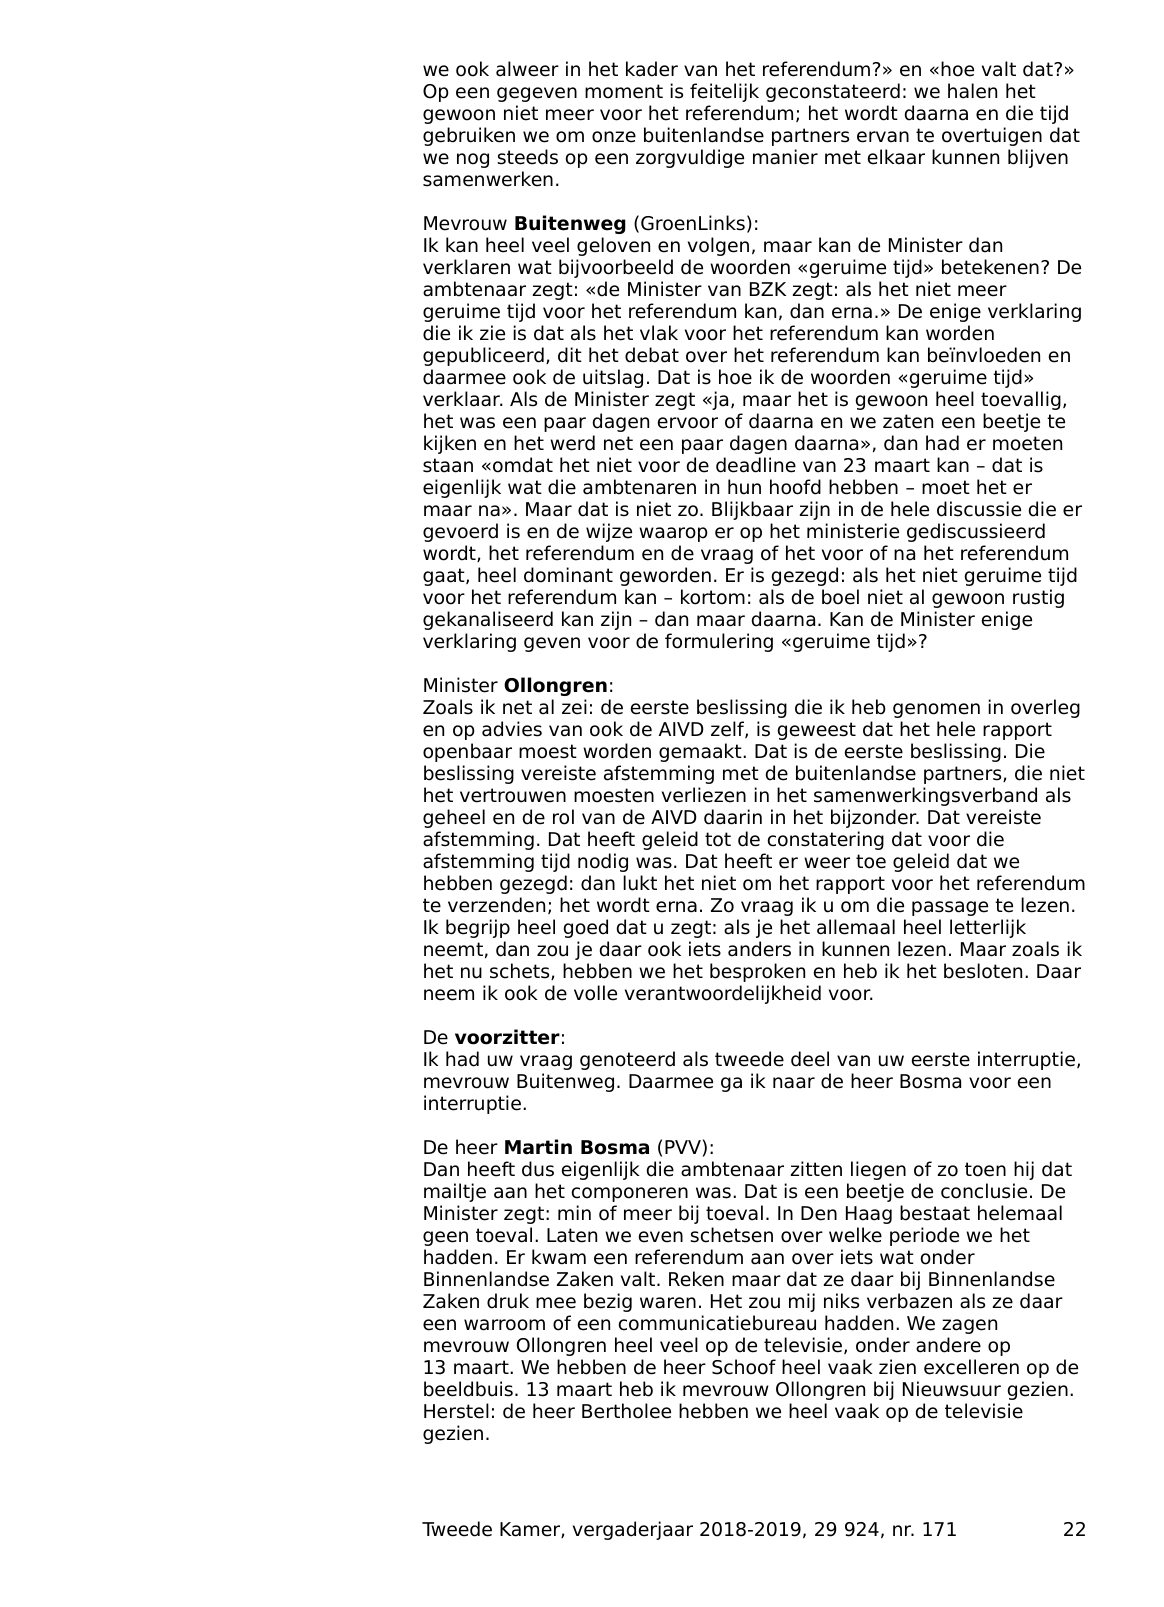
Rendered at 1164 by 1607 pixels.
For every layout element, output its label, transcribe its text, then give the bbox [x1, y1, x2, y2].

text Zoals ik net al zei: de eerste beslissing die ik heb genomen in overleg en op advies van ook de AIVD zelf, is geweest dat het hele rapport openbaar moest worden gemaakt. Dat is de eerste beslissing. Die beslissing vereiste afstemming met de buitenlandse partners, die niet het vertrouwen moesten verliezen in het samenwerkingsverband als geheel en de rol van de AIVD daarin in het bijzonder. Dat vereiste afstemming. Dat heeft geleid tot de constatering dat voor die afstemming tijd nodig was. Dat heeft er weer toe geleid dat we hebben gezegd: dan lukt het niet om het rapport voor het referendum te verzenden; het wordt erna. Zo vraag ik u om die passage te lezen. Ik begrijp heel goed dat u zegt: als je het allemaal heel letterlijk neemt, dan zou je daar ook iets anders in kunnen lezen. Maar zoals ik het nu schets, hebben we het besproken en heb ik het besloten. Daar neem ik ook de volle verantwoordelijkheid voor. [422, 697, 1087, 1004]
text Mevrouw Buitenweg (GroenLinks): [422, 213, 1087, 235]
text Dan heeft dus eigenlijk die ambtenaar zitten liegen of zo toen hij dat mailtje aan het componeren was. Dat is een beetje de conclusie. De Minister zegt: min of meer bij toeval. In Den Haag bestaat helemaal geen toeval. Laten we even schetsen over welke periode we het hadden. Er kwam een referendum aan over iets wat onder Binnenlandse Zaken valt. Reken maar dat ze daar bij Binnenlandse Zaken druk mee bezig waren. Het zou mij niks verbazen als ze daar een warroom of een communicatiebureau hadden. We zagen mevrouw Ollongren heel veel op de televisie, onder andere op 13 maart. We hebben de heer Schoof heel vaak zien excelleren op de beeldbuis. 13 maart heb ik mevrouw Ollongren bij Nieuwsuur gezien. Herstel: de heer Bertholee hebben we heel vaak op de televisie gezien. [422, 1159, 1087, 1444]
text Ik had uw vraag genoteerd als tweede deel van uw eerste interruptie, mevrouw Buitenweg. Daarmee ga ik naar de heer Bosma voor een interruptie. [422, 1049, 1087, 1115]
text Minister Ollongren: [422, 675, 1087, 697]
text we ook alweer in het kader van het referendum?» en «hoe valt dat?» Op een gegeven moment is feitelijk geconstateerd: we halen het gewoon niet meer voor het referendum; het wordt daarna en die tijd gebruiken we om onze buitenlandse partners ervan te overtuigen dat we nog steeds op een zorgvuldige manier met elkaar kunnen blijven samenwerken. [422, 59, 1087, 191]
text De heer Martin Bosma (PVV): [422, 1137, 1087, 1159]
text De voorzitter: [422, 1027, 1087, 1049]
text Ik kan heel veel geloven en volgen, maar kan de Minister dan verklaren wat bijvoorbeeld de woorden «geruime tijd» betekenen? De ambtenaar zegt: «de Minister van BZK zegt: als het niet meer geruime tijd voor het referendum kan, dan erna.» De enige verklaring die ik zie is dat als het vlak voor het referendum kan worden gepubliceerd, dit het debat over het referendum kan beïnvloeden en daarmee ook de uitslag. Dat is hoe ik de woorden «geruime tijd» verklaar. Als de Minister zegt «ja, maar het is gewoon heel toevallig, het was een paar dagen ervoor of daarna en we zaten een beetje te kijken en het werd net een paar dagen daarna», dan had er moeten staan «omdat het niet voor de deadline van 23 maart kan – dat is eigenlijk wat die ambtenaren in hun hoofd hebben – moet het er maar na». Maar dat is niet zo. Blijkbaar zijn in de hele discussie die er gevoerd is en de wijze waarop er op het ministerie gediscussieerd wordt, het referendum en de vraag of het voor of na het referendum gaat, heel dominant geworden. Er is gezegd: als het niet geruime tijd voor het referendum kan – kortom: als de boel niet al gewoon rustig gekanaliseerd kan zijn – dan maar daarna. Kan de Minister enige verklaring geven voor de formulering «geruime tijd»? [422, 235, 1087, 653]
